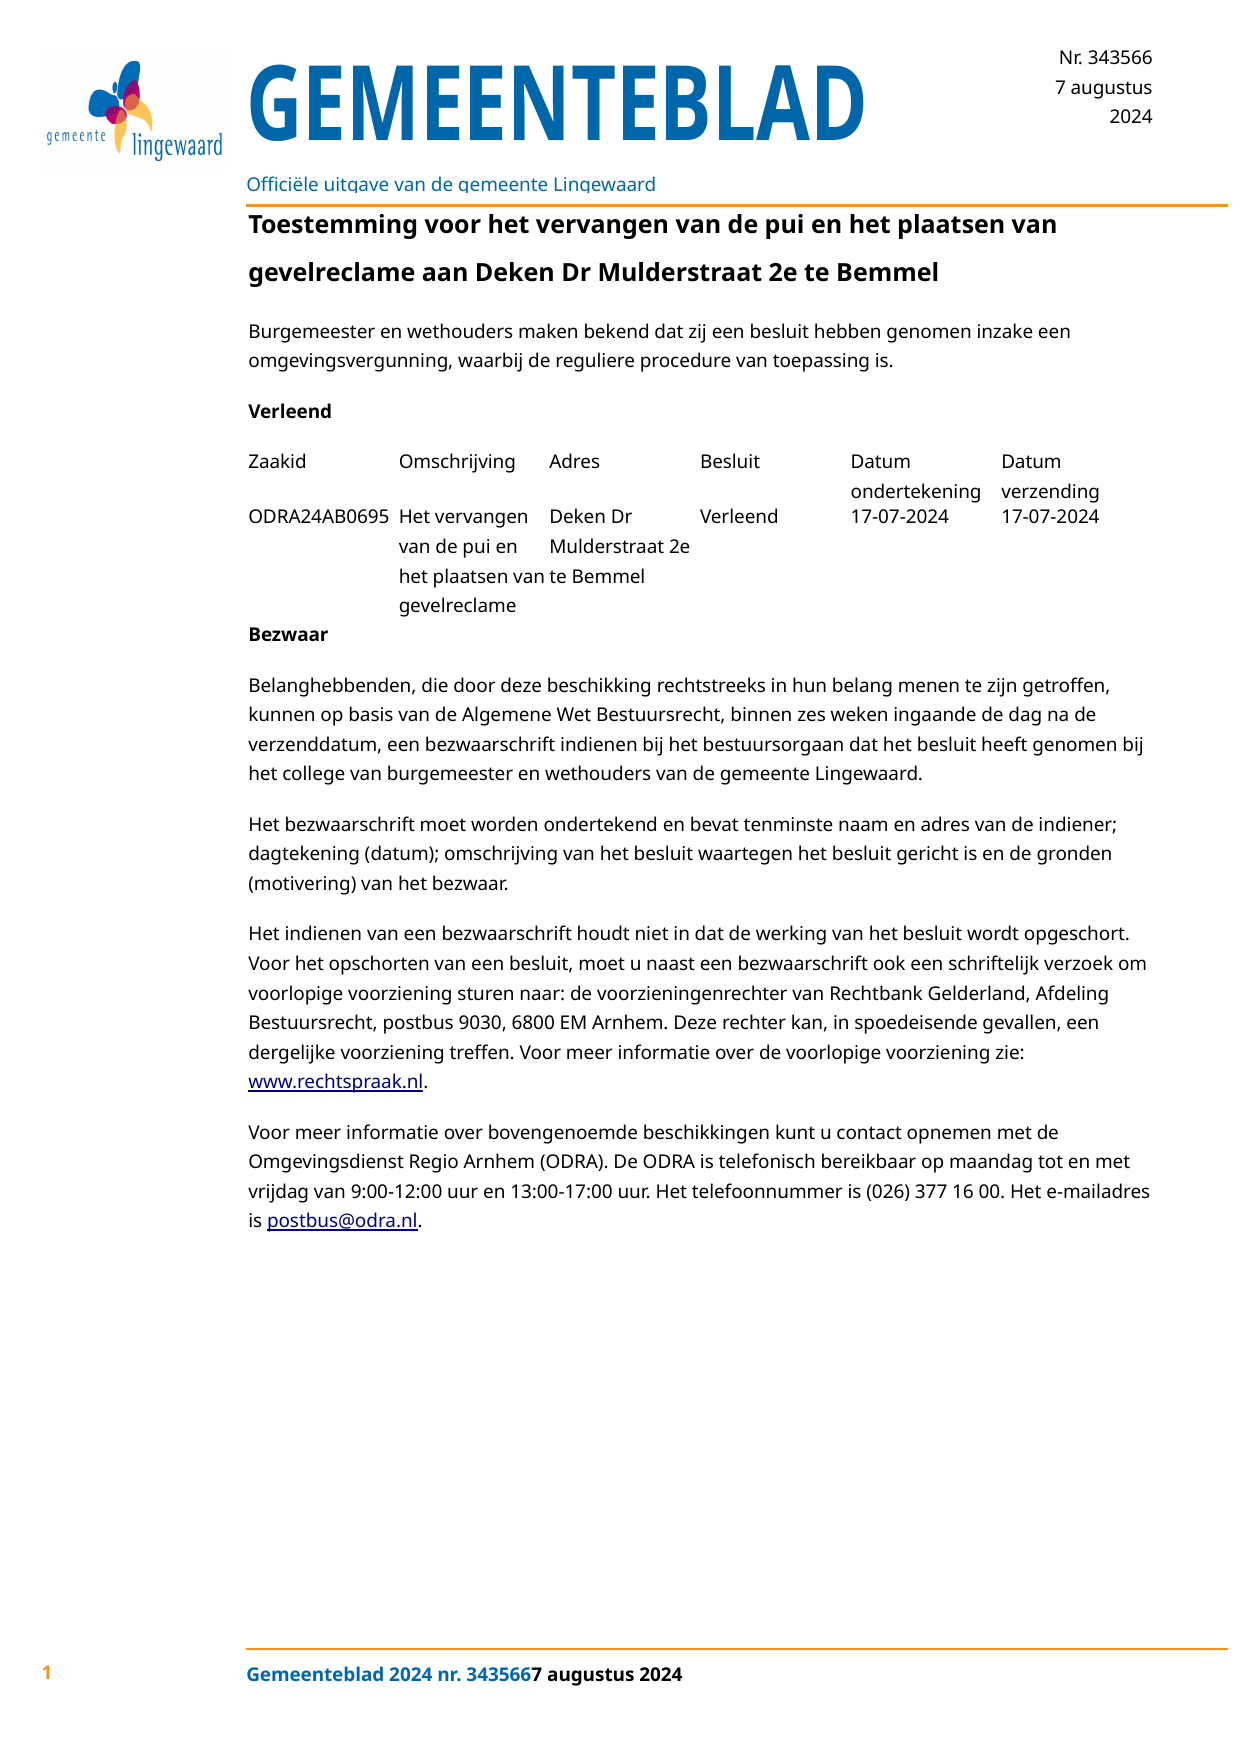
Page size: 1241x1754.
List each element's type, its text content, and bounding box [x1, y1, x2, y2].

table_header Zaakid [248, 449, 398, 504]
table_header Datum verzending [1001, 449, 1152, 504]
text Het bezwaarschrift moet worden ondertekend en bevat tenminste naam en adres van de indiener; dagtekening (datum); omschrijving van het besluit waartegen het besluit gericht is en de gronden (motivering) van het bezwaar. [248, 811, 1152, 896]
table_header Besluit [700, 449, 850, 504]
table_header Datum ondertekening [850, 449, 1001, 504]
table_header Adres [549, 449, 700, 504]
text Burgemeester en wethouders maken bekend dat zij een besluit hebben genomen inzake een omgevingsvergunning, waarbij de reguliere procedure van toepassing is. [248, 318, 1152, 373]
text Toestemming voor het vervangen van de pui en het plaatsen van gevelreclame aan Deken Dr Mulderstraat 2e te Bemmel [248, 207, 1152, 288]
text Bezwaar [248, 621, 1152, 647]
table_cell 17-07-2024 [1001, 504, 1152, 618]
picture [41, 47, 231, 172]
text Voor meer informatie over bovengenoemde beschikkingen kunt u contact opnemen met de Omgevingsdienst Regio Arnhem (ODRA). De ODRA is telefonisch bereikbaar op maandag tot en met vrijdag van 9:00-12:00 uur en 13:00-17:00 uur. Het telefoonnummer is (026) 377 16 00. Het e-mailadres is postbus@odra.nl. [248, 1119, 1152, 1233]
text Het indienen van een bezwaarschrift houdt niet in dat de werking van het besluit wordt opgeschort. Voor het opschorten van een besluit, moet u naast een bezwaarschrift ook een schriftelijk verzoek om voorlopige voorziening sturen naar: de voorzieningenrechter van Rechtbank Gelderland, Afdeling Bestuursrecht, postbus 9030, 6800 EM Arnhem. Deze rechter kan, in spoedeisende gevallen, een dergelijke voorziening treffen. Voor meer informatie over de voorlopige voorziening zie: www.rechtspraak.nl. [248, 921, 1152, 1094]
table_cell ODRA24AB0695 [248, 504, 398, 618]
text Verleend [248, 398, 1152, 424]
table_cell Deken Dr Mulderstraat 2e te Bemmel [549, 504, 700, 618]
table_cell Het vervangen van de pui en het plaatsen van gevelreclame [399, 504, 549, 618]
text Belanghebbenden, die door deze beschikking rechtstreeks in hun belang menen te zijn getroffen, kunnen op basis van de Algemene Wet Bestuursrecht, binnen zes weken ingaande de dag na de verzenddatum, een bezwaarschrift indienen bij het bestuursorgaan dat het besluit heeft genomen bij het college van burgemeester en wethouders van de gemeente Lingewaard. [248, 672, 1152, 786]
table_cell 17-07-2024 [850, 504, 1001, 618]
table_cell Verleend [700, 504, 850, 618]
table_header Omschrijving [399, 449, 549, 504]
